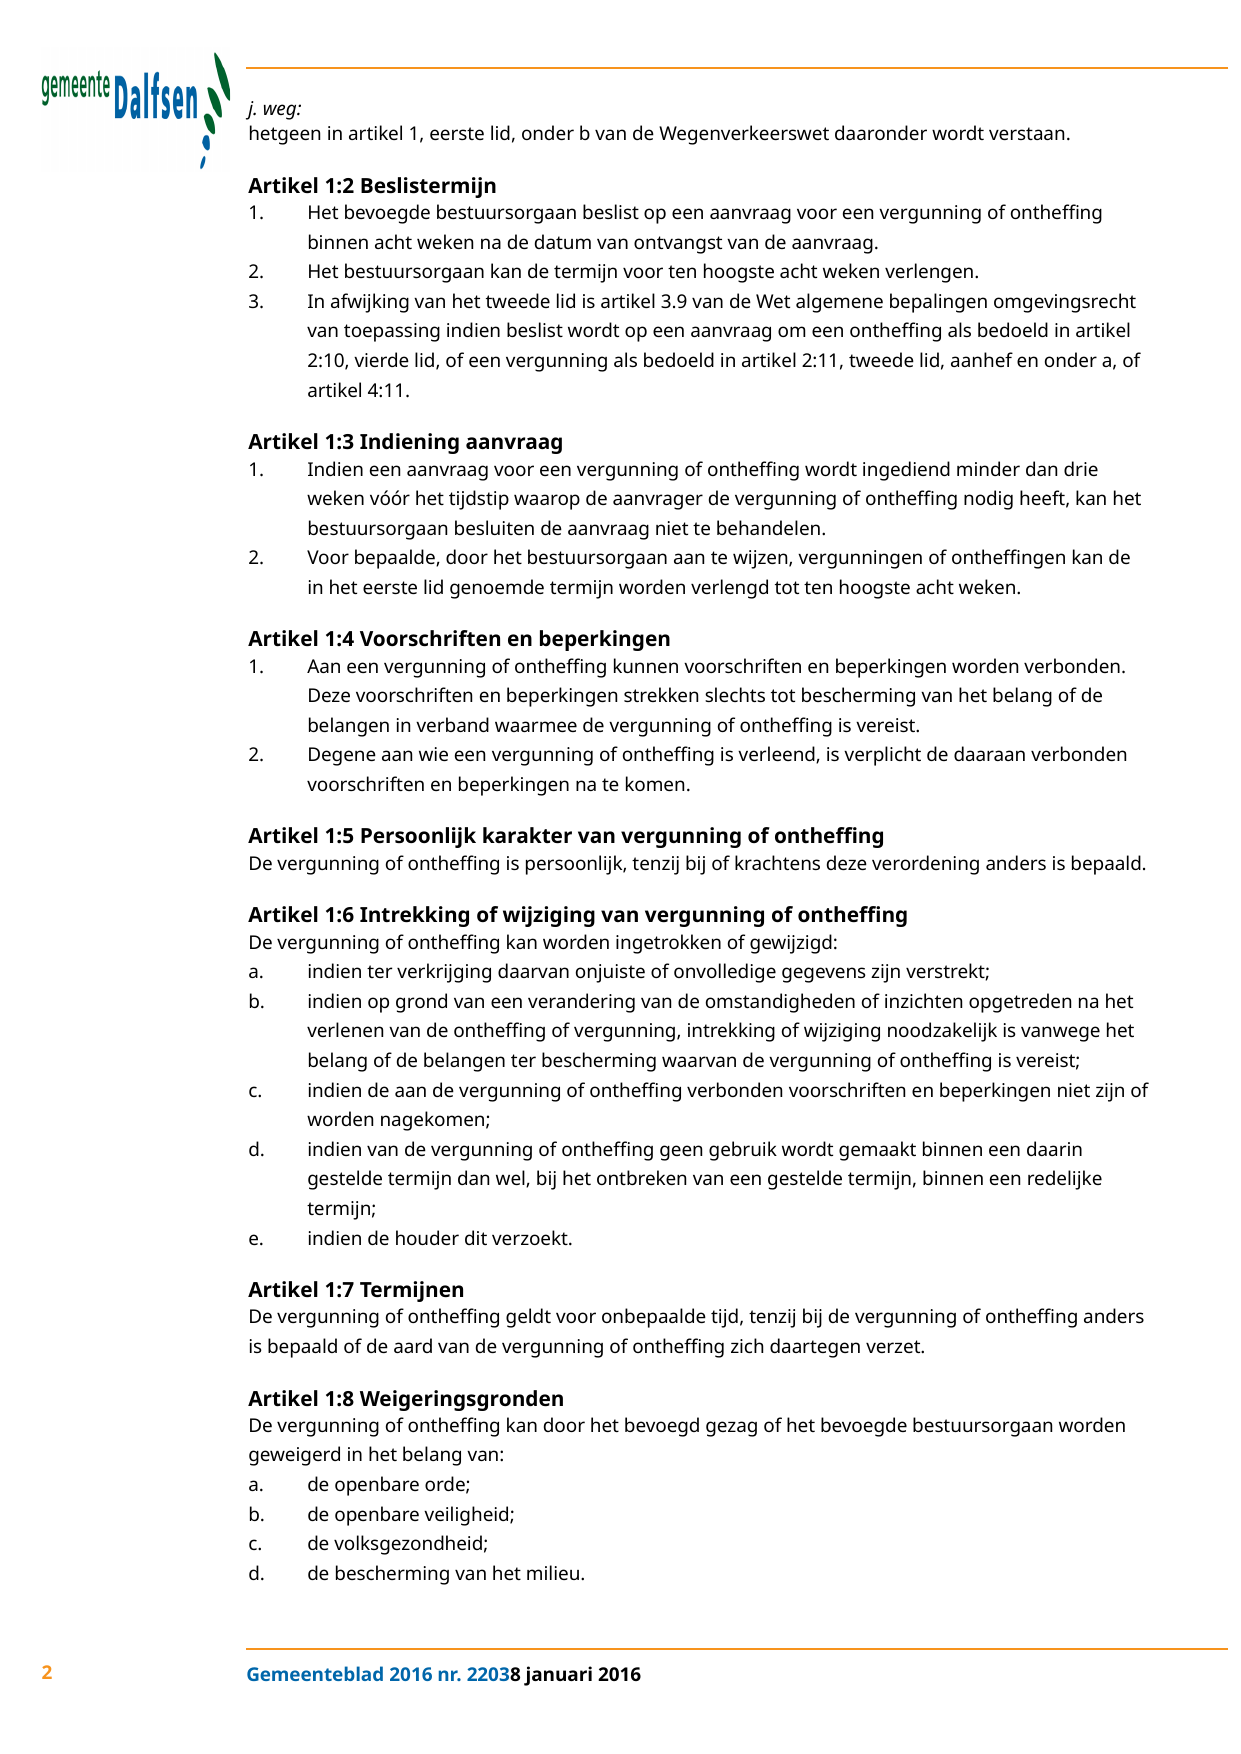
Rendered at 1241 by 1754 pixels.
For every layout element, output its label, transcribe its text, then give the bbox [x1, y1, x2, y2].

list In afwijking van het tweede lid is artikel 3.9 van de Wet algemene bepalingen omgevingsrecht van toepassing indien beslist wordt op een aanvraag om een ontheffing als bedoeld in artikel 2:10, vierde lid, of een vergunning als bedoeld in artikel 2:11, tweede lid, aanhef en onder a, of artikel 4:11. [248, 288, 1152, 403]
picture [41, 47, 231, 172]
text Artikel 1:2 Beslistermijn [248, 171, 1152, 199]
text Artikel 1:4 Voorschriften en beperkingen [248, 624, 1152, 653]
list de bescherming van het milieu. [248, 1560, 1152, 1586]
list Het bevoegde bestuursorgaan beslist op een aanvraag voor een vergunning of ontheffing binnen acht weken na de datum van ontvangst van de aanvraag. [248, 199, 1152, 255]
list indien ter verkrijging daarvan onjuiste of onvolledige gegevens zijn verstrekt; [248, 958, 1152, 984]
list Aan een vergunning of ontheffing kunnen voorschriften en beperkingen worden verbonden. Deze voorschriften en beperkingen strekken slechts tot bescherming van het belang of de belangen in verband waarmee de vergunning of ontheffing is vereist. [248, 653, 1152, 738]
text Artikel 1:5 Persoonlijk karakter van vergunning of ontheffing [248, 822, 1152, 850]
text j. weg: [248, 95, 1152, 121]
list Het bestuursorgaan kan de termijn voor ten hoogste acht weken verlengen. [248, 258, 1152, 284]
list de openbare orde; [248, 1471, 1152, 1497]
list de openbare veiligheid; [248, 1501, 1152, 1527]
list Voor bepaalde, door het bestuursorgaan aan te wijzen, vergunningen of ontheffingen kan de in het eerste lid genoemde termijn worden verlengd tot ten hoogste acht weken. [248, 544, 1152, 600]
list de volksgezondheid; [248, 1530, 1152, 1556]
text Artikel 1:8 Weigeringsgronden [248, 1384, 1152, 1412]
text Artikel 1:3 Indiening aanvraag [248, 427, 1152, 456]
text Artikel 1:7 Termijnen [248, 1275, 1152, 1304]
text De vergunning of ontheffing kan door het bevoegd gezag of het bevoegde bestuursorgaan worden geweigerd in het belang van: [248, 1412, 1152, 1467]
list Degene aan wie een vergunning of ontheffing is verleend, is verplicht de daaraan verbonden voorschriften en beperkingen na te komen. [248, 742, 1152, 797]
list indien de houder dit verzoekt. [248, 1225, 1152, 1251]
text Artikel 1:6 Intrekking of wijziging van vergunning of ontheffing [248, 901, 1152, 929]
text De vergunning of ontheffing is persoonlijk, tenzij bij of krachtens deze verordening anders is bepaald. [248, 850, 1152, 876]
list indien de aan de vergunning of ontheffing verbonden voorschriften en beperkingen niet zijn of worden nagekomen; [248, 1077, 1152, 1132]
text De vergunning of ontheffing geldt voor onbepaalde tijd, tenzij bij de vergunning of ontheffing anders is bepaald of de aard van de vergunning of ontheffing zich daartegen verzet. [248, 1304, 1152, 1359]
list Indien een aanvraag voor een vergunning of ontheffing wordt ingediend minder dan drie weken vóór het tijdstip waarop de aanvrager de vergunning of ontheffing nodig heeft, kan het bestuursorgaan besluiten de aanvraag niet te behandelen. [248, 456, 1152, 541]
text De vergunning of ontheffing kan worden ingetrokken of gewijzigd: [248, 929, 1152, 955]
text hetgeen in artikel 1, eerste lid, onder b van de Wegenverkeerswet daaronder wordt verstaan. [248, 121, 1152, 146]
list indien van de vergunning of ontheffing geen gebruik wordt gemaakt binnen een daarin gestelde termijn dan wel, bij het ontbreken van een gestelde termijn, binnen een redelijke termijn; [248, 1136, 1152, 1221]
list indien op grond van een verandering van de omstandigheden of inzichten opgetreden na het verlenen van de ontheffing of vergunning, intrekking of wijziging noodzakelijk is vanwege het belang of de belangen ter bescherming waarvan de vergunning of ontheffing is vereist; [248, 988, 1152, 1073]
